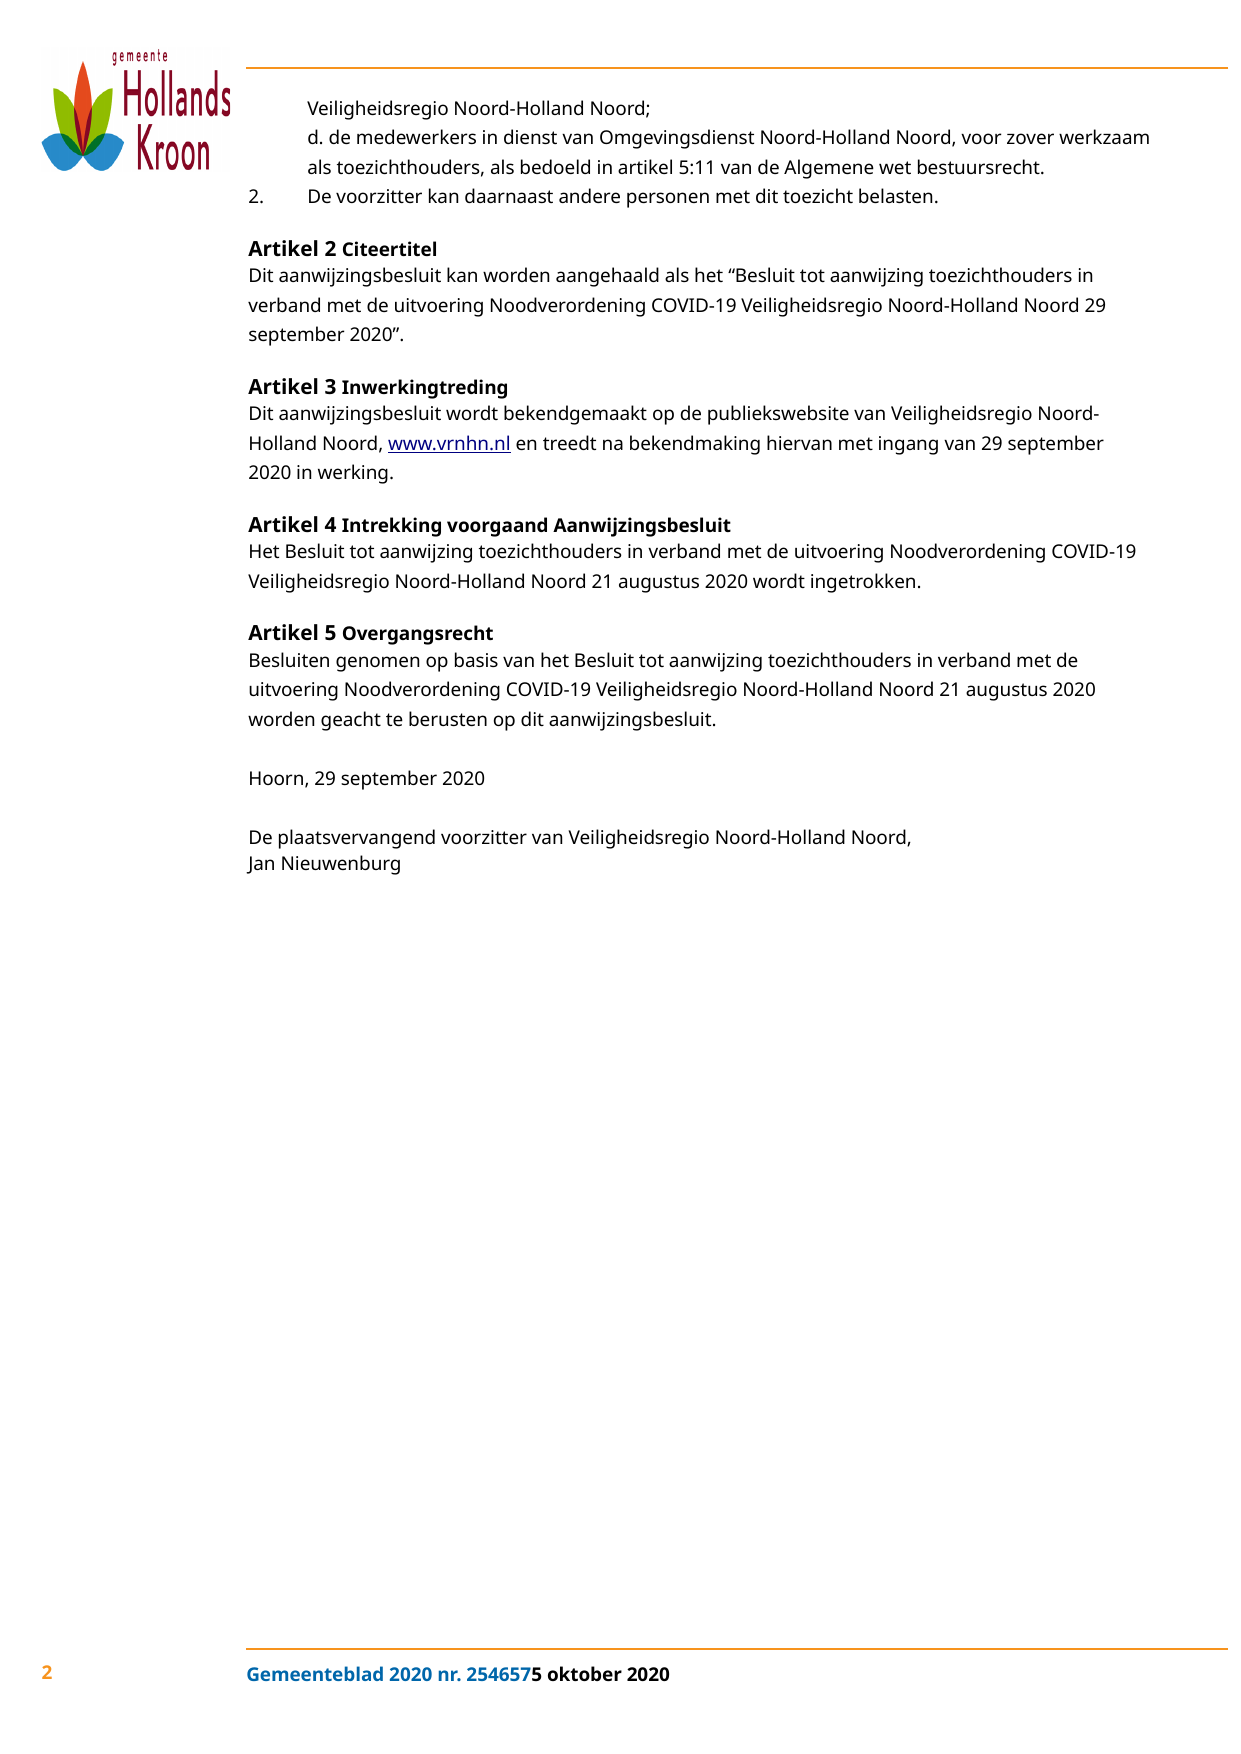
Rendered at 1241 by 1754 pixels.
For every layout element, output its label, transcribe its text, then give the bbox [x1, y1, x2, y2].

text Artikel 5 Overgangsrecht [248, 618, 1152, 647]
text Artikel 4 Intrekking voorgaand Aanwijzingsbesluit [248, 510, 1152, 538]
text Besluiten genomen op basis van het Besluit tot aanwijzing toezichthouders in verband met de uitvoering Noodverordening COVID-19 Veiligheidsregio Noord-Holland Noord 21 augustus 2020 worden geacht te berusten op dit aanwijzingsbesluit. [248, 647, 1152, 732]
text Het Besluit tot aanwijzing toezichthouders in verband met de uitvoering Noodverordening COVID-19 Veiligheidsregio Noord-Holland Noord 21 augustus 2020 wordt ingetrokken. [248, 538, 1152, 594]
text Dit aanwijzingsbesluit kan worden aangehaald als het “Besluit tot aanwijzing toezichthouders in verband met de uitvoering Noodverordening COVID-19 Veiligheidsregio Noord-Holland Noord 29 september 2020”. [248, 262, 1152, 347]
list Veiligheidsregio Noord-Holland Noord; [248, 95, 1152, 121]
text Artikel 2 Citeertitel [248, 234, 1152, 262]
text Jan Nieuwenburg [248, 850, 1152, 876]
text Dit aanwijzingsbesluit wordt bekendgemaakt op de publiekswebsite van Veiligheidsregio Noord-Holland Noord, www.vrnhn.nl en treedt na bekendmaking hiervan met ingang van 29 september 2020 in werking. [248, 400, 1152, 485]
text Artikel 3 Inwerkingtreding [248, 372, 1152, 400]
list d. de medewerkers in dienst van Omgevingsdienst Noord-Holland Noord, voor zover werkzaam als toezichthouders, als bedoeld in artikel 5:11 van de Algemene wet bestuursrecht. [248, 124, 1152, 180]
text De plaatsvervangend voorzitter van Veiligheidsregio Noord-Holland Noord, [248, 824, 1152, 850]
list De voorzitter kan daarnaast andere personen met dit toezicht belasten. [248, 183, 1152, 209]
picture [41, 47, 231, 172]
text Hoorn, 29 september 2020 [248, 765, 1152, 791]
